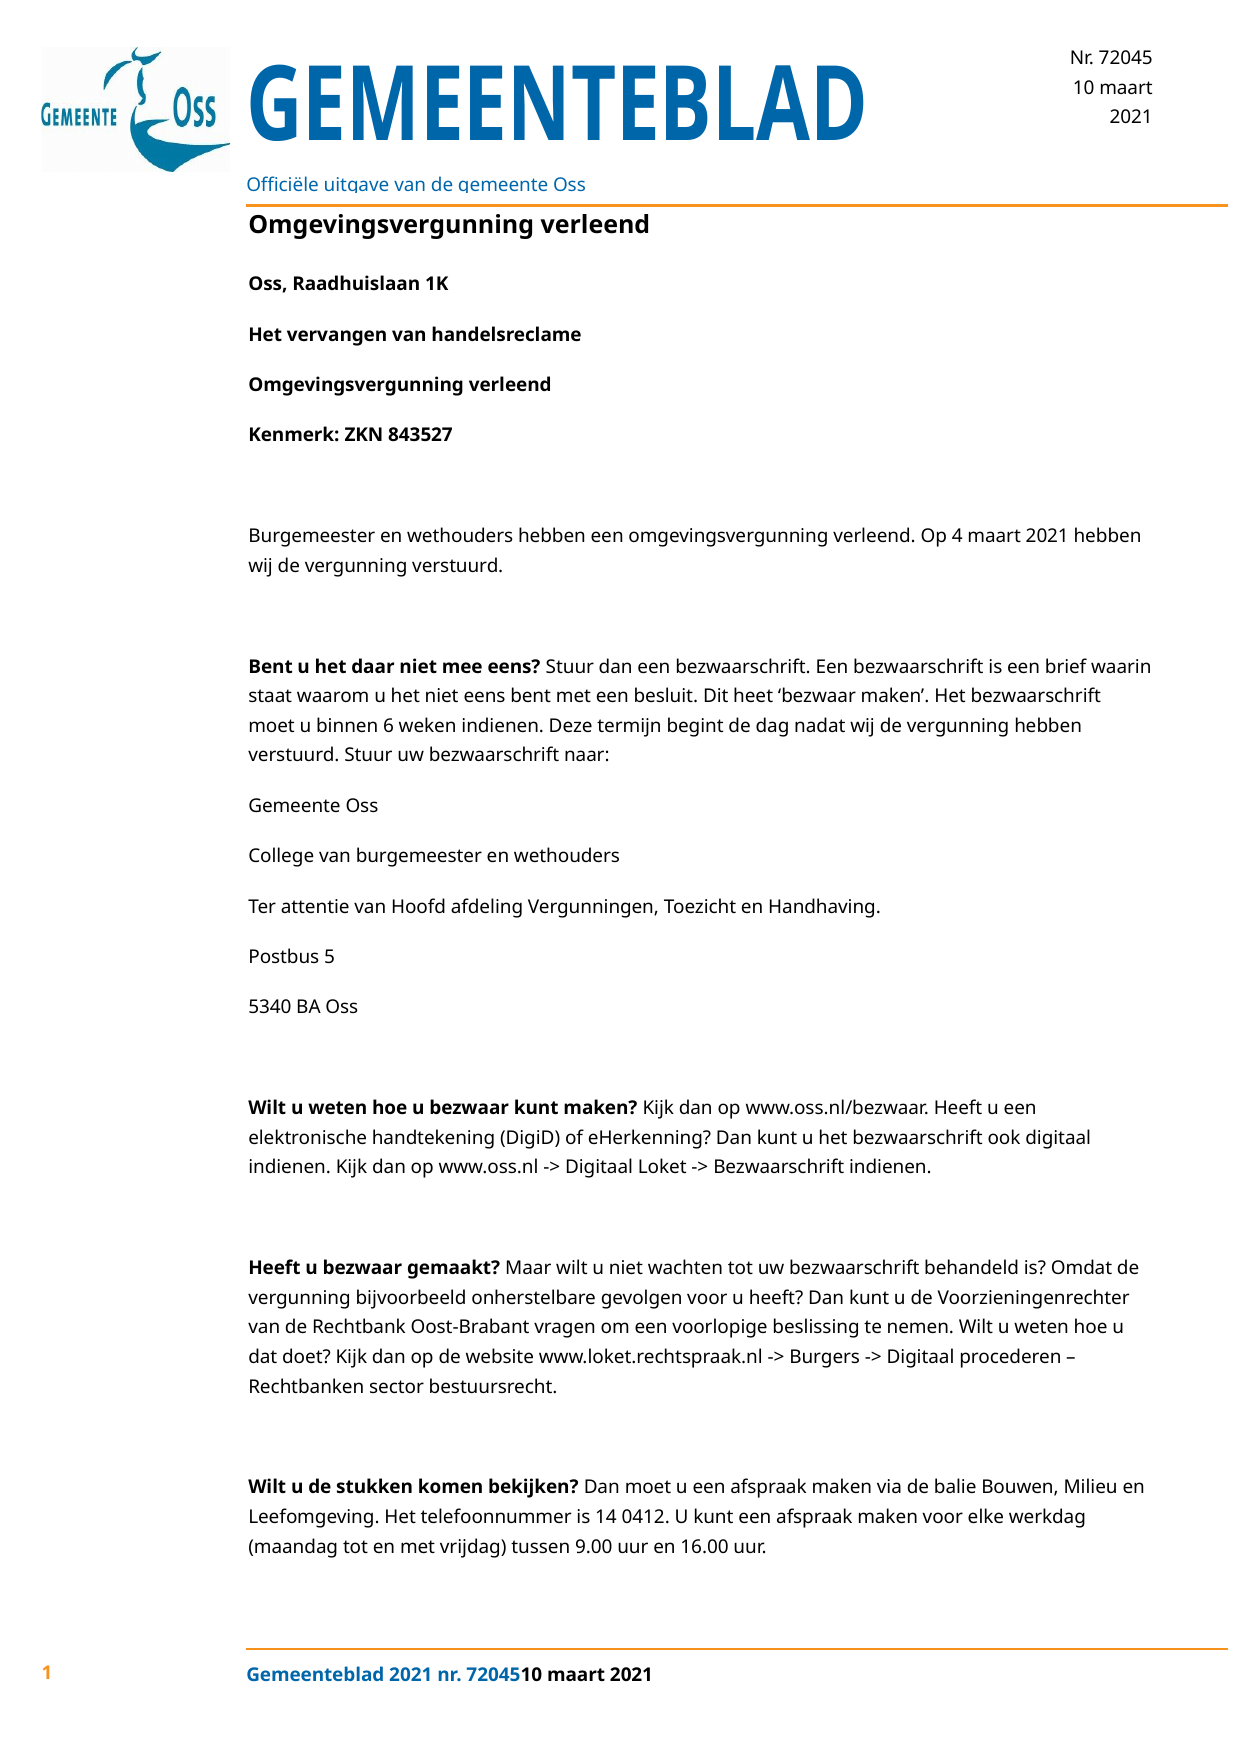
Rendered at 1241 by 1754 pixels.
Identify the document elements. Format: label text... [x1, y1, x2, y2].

text Bent u het daar niet mee eens? Stuur dan een bezwaarschrift. Een bezwaarschrift is een brief waarin staat waarom u het niet eens bent met een besluit. Dit heet ‘bezwaar maken’. Het bezwaarschrift moet u binnen 6 weken indienen. Deze termijn begint de dag nadat wij de vergunning hebben verstuurd. Stuur uw bezwaarschrift naar: [248, 653, 1152, 767]
text Wilt u weten hoe u bezwaar kunt maken? Kijk dan op www.oss.nl/bezwaar. Heeft u een elektronische handtekening (DigiD) of eHerkenning? Dan kunt u het bezwaarschrift ook digitaal indienen. Kijk dan op www.oss.nl -> Digitaal Loket -> Bezwaarschrift indienen. [248, 1094, 1152, 1179]
text Gemeente Oss [248, 792, 1152, 818]
text Ter attentie van Hoofd afdeling Vergunningen, Toezicht en Handhaving. [248, 893, 1152, 918]
text Het vervangen van handelsreclame [248, 321, 1152, 346]
text 5340 BA Oss [248, 994, 1152, 1019]
text Heeft u bezwaar gemaakt? Maar wilt u niet wachten tot uw bezwaarschrift behandeld is? Omdat de vergunning bijvoorbeeld onherstelbare gevolgen voor u heeft? Dan kunt u de Voorzieningenrechter van de Rechtbank Oost-Brabant vragen om een voorlopige beslissing te nemen. Wilt u weten hoe u dat doet? Kijk dan op de website www.loket.rechtspraak.nl -> Burgers -> Digitaal procederen – Rechtbanken sector bestuursrecht. [248, 1254, 1152, 1398]
text College van burgemeester en wethouders [248, 842, 1152, 868]
text Kenmerk: ZKN 843527 [248, 422, 1152, 447]
text Omgevingsvergunning verleend [248, 207, 1152, 241]
text Omgevingsvergunning verleend [248, 371, 1152, 397]
text Oss, Raadhuislaan 1K [248, 270, 1152, 296]
text Postbus 5 [248, 943, 1152, 969]
text Burgemeester en wethouders hebben een omgevingsvergunning verleend. Op 4 maart 2021 hebben wij de vergunning verstuurd. [248, 522, 1152, 578]
picture [41, 47, 231, 172]
text Wilt u de stukken komen bekijken? Dan moet u een afspraak maken via de balie Bouwen, Milieu en Leefomgeving. Het telefoonnummer is 14 0412. U kunt een afspraak maken voor elke werkdag (maandag tot en met vrijdag) tussen 9.00 uur en 16.00 uur. [248, 1474, 1152, 1558]
